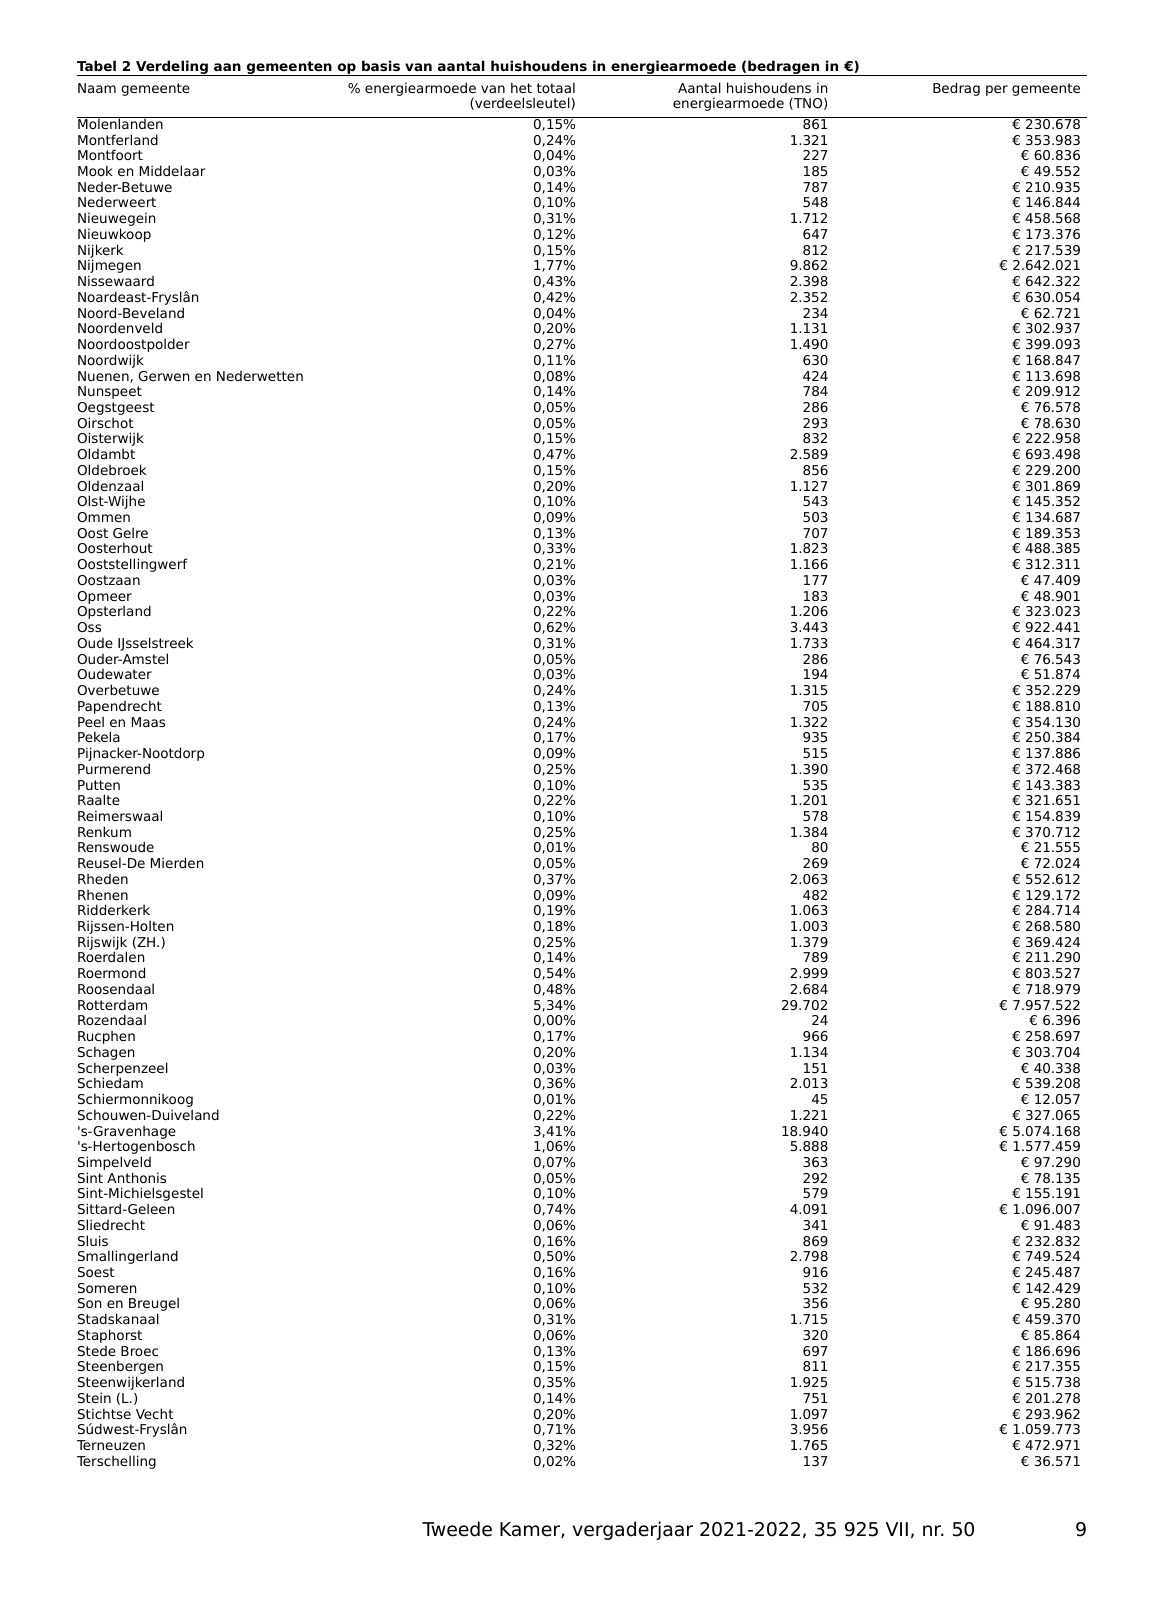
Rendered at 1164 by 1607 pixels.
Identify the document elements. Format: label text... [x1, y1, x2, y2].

table_cell € 21.555 [834, 840, 1087, 856]
table_cell 1.384 [582, 825, 834, 840]
table_cell 363 [582, 1155, 834, 1171]
table_cell 2.999 [582, 966, 834, 982]
table_cell Stadskanaal [77, 1312, 329, 1328]
table_cell € 51.874 [834, 667, 1087, 683]
table_cell Olst-Wijhe [77, 494, 329, 510]
table_cell 0,10% [329, 809, 582, 824]
table_cell Nuenen, Gerwen en Nederwetten [77, 368, 329, 384]
table_cell € 464.317 [834, 636, 1087, 651]
table_cell 0,24% [329, 683, 582, 699]
table_cell € 399.093 [834, 337, 1087, 353]
table_cell 0,14% [329, 1391, 582, 1406]
table_cell 0,06% [329, 1296, 582, 1312]
table_cell 2.352 [582, 290, 834, 305]
table_cell 137 [582, 1454, 834, 1469]
table_cell € 245.487 [834, 1265, 1087, 1281]
table_cell 0,14% [329, 180, 582, 195]
table_cell 227 [582, 148, 834, 164]
table_cell 0,03% [329, 164, 582, 179]
table_cell 0,14% [329, 950, 582, 966]
table_cell € 1.096.007 [834, 1202, 1087, 1218]
table_cell 0,14% [329, 384, 582, 400]
table_cell Noordenveld [77, 321, 329, 337]
table_cell € 301.869 [834, 479, 1087, 494]
table_cell € 312.311 [834, 557, 1087, 573]
table_cell 578 [582, 809, 834, 824]
table_cell € 217.355 [834, 1359, 1087, 1375]
table_cell 532 [582, 1281, 834, 1296]
table_cell Oisterwijk [77, 431, 329, 447]
table_cell 1.390 [582, 762, 834, 777]
table_cell Stein (L.) [77, 1391, 329, 1406]
table_cell 0,22% [329, 1108, 582, 1123]
table_cell Opmeer [77, 589, 329, 604]
table_cell 0,15% [329, 463, 582, 478]
table_cell € 210.935 [834, 180, 1087, 195]
table_cell Overbetuwe [77, 683, 329, 699]
table_cell 's-Hertogenbosch [77, 1139, 329, 1155]
table_cell Oegstgeest [77, 400, 329, 416]
table_cell € 459.370 [834, 1312, 1087, 1328]
table_cell Staphorst [77, 1328, 329, 1343]
table_cell Rhenen [77, 888, 329, 903]
table_cell 2.398 [582, 274, 834, 290]
table_cell 18.940 [582, 1123, 834, 1139]
table_cell Rozendaal [77, 1013, 329, 1029]
table_cell € 303.704 [834, 1045, 1087, 1060]
table_cell € 91.483 [834, 1218, 1087, 1233]
table_cell Renswoude [77, 840, 329, 856]
table_cell 5,34% [329, 998, 582, 1013]
table_cell € 718.979 [834, 982, 1087, 997]
table_cell € 173.376 [834, 227, 1087, 242]
table_cell 0,31% [329, 211, 582, 227]
table_cell 0,24% [329, 133, 582, 148]
table_cell Noordwijk [77, 353, 329, 368]
table_cell 0,19% [329, 903, 582, 919]
table_cell 1.315 [582, 683, 834, 699]
table_cell 320 [582, 1328, 834, 1343]
table_cell Steenwijkerland [77, 1375, 329, 1391]
table_cell Someren [77, 1281, 329, 1296]
table_cell 177 [582, 573, 834, 588]
table_cell € 250.384 [834, 730, 1087, 746]
table_cell 856 [582, 463, 834, 478]
table_cell 0,31% [329, 1312, 582, 1328]
table_cell 0,15% [329, 1359, 582, 1375]
table_cell € 222.958 [834, 431, 1087, 447]
table_cell € 370.712 [834, 825, 1087, 840]
table_cell € 217.539 [834, 243, 1087, 258]
table_cell 2.798 [582, 1249, 834, 1265]
table_cell 1.201 [582, 793, 834, 809]
table_cell 0,04% [329, 305, 582, 321]
table_cell Rucphen [77, 1029, 329, 1045]
table_cell Putten [77, 777, 329, 793]
table_cell Pijnacker-Nootdorp [77, 746, 329, 762]
table_cell Opsterland [77, 604, 329, 620]
table_cell 1.003 [582, 919, 834, 934]
table_cell € 76.543 [834, 651, 1087, 667]
table_cell € 12.057 [834, 1092, 1087, 1108]
table_cell Sliedrecht [77, 1218, 329, 1233]
table_cell Montfoort [77, 148, 329, 164]
table_cell 0,11% [329, 353, 582, 368]
table_cell 0,20% [329, 321, 582, 337]
table_cell 0,00% [329, 1013, 582, 1029]
table_cell 1.823 [582, 541, 834, 557]
table_cell € 302.937 [834, 321, 1087, 337]
table_cell Noord-Beveland [77, 305, 329, 321]
table_cell € 372.468 [834, 762, 1087, 777]
table_cell 0,13% [329, 526, 582, 541]
table_cell 234 [582, 305, 834, 321]
table_cell Aantal huishoudens in energiearmoede (TNO) [582, 76, 834, 117]
table_cell 832 [582, 431, 834, 447]
table_cell 0,06% [329, 1218, 582, 1233]
table_cell 935 [582, 730, 834, 746]
table_cell 0,13% [329, 1344, 582, 1359]
table_cell 3.956 [582, 1422, 834, 1438]
table_cell € 188.810 [834, 699, 1087, 714]
table_cell Naam gemeente [77, 76, 329, 117]
table_cell 0,50% [329, 1249, 582, 1265]
table_cell 0,25% [329, 762, 582, 777]
table_cell Oldebroek [77, 463, 329, 478]
table_cell 0,10% [329, 195, 582, 211]
table_cell Reimerswaal [77, 809, 329, 824]
table_cell 1.379 [582, 935, 834, 950]
table_cell 286 [582, 400, 834, 416]
table_cell 0,08% [329, 368, 582, 384]
table_cell 0,22% [329, 793, 582, 809]
table_cell Noardeast-Fryslân [77, 290, 329, 305]
table_cell € 352.229 [834, 683, 1087, 699]
table_cell 0,05% [329, 416, 582, 431]
table_cell Neder-Betuwe [77, 180, 329, 195]
table_cell € 284.714 [834, 903, 1087, 919]
table_cell Terneuzen [77, 1438, 329, 1454]
table_cell 0,37% [329, 872, 582, 887]
table_cell Nederweert [77, 195, 329, 211]
table_cell 0,06% [329, 1328, 582, 1343]
table_cell 1.925 [582, 1375, 834, 1391]
table_cell Renkum [77, 825, 329, 840]
table_cell Son en Breugel [77, 1296, 329, 1312]
table_cell 356 [582, 1296, 834, 1312]
table_cell Schiedam [77, 1076, 329, 1092]
table_cell 286 [582, 651, 834, 667]
table_cell 0,20% [329, 1045, 582, 1060]
table_cell 0,62% [329, 620, 582, 636]
table_cell 9.862 [582, 258, 834, 274]
table_cell 535 [582, 777, 834, 793]
table_cell 0,27% [329, 337, 582, 353]
table_cell 5.888 [582, 1139, 834, 1155]
table_cell Scherpenzeel [77, 1060, 329, 1076]
table_cell 0,01% [329, 1092, 582, 1108]
table_cell 869 [582, 1234, 834, 1249]
table_cell 185 [582, 164, 834, 179]
table_cell Nijkerk [77, 243, 329, 258]
table_cell 0,03% [329, 573, 582, 588]
table_cell € 211.290 [834, 950, 1087, 966]
table_cell 1.321 [582, 133, 834, 148]
table_cell Oosterhout [77, 541, 329, 557]
table_cell Nieuwegein [77, 211, 329, 227]
table_cell 1.490 [582, 337, 834, 353]
table_cell 0,36% [329, 1076, 582, 1092]
table_cell € 189.353 [834, 526, 1087, 541]
table_cell Nissewaard [77, 274, 329, 290]
table_cell Stede Broec [77, 1344, 329, 1359]
table_cell 705 [582, 699, 834, 714]
table_cell Bedrag per gemeente [834, 76, 1087, 117]
table_cell 784 [582, 384, 834, 400]
table_cell Oudewater [77, 667, 329, 683]
table_cell 0,35% [329, 1375, 582, 1391]
table_cell € 458.568 [834, 211, 1087, 227]
table_cell 1.097 [582, 1406, 834, 1422]
table_cell 1.206 [582, 604, 834, 620]
table_cell 1.063 [582, 903, 834, 919]
table_cell € 354.130 [834, 714, 1087, 730]
table_cell Steenbergen [77, 1359, 329, 1375]
table_cell Roosendaal [77, 982, 329, 997]
table_cell 0,54% [329, 966, 582, 982]
table_cell € 201.278 [834, 1391, 1087, 1406]
table_cell 1.131 [582, 321, 834, 337]
table_cell 1.712 [582, 211, 834, 227]
table_cell Schiermonnikoog [77, 1092, 329, 1108]
table_cell Sint-Michielsgestel [77, 1186, 329, 1202]
table_cell Simpelveld [77, 1155, 329, 1171]
table_cell 0,22% [329, 604, 582, 620]
table_cell 341 [582, 1218, 834, 1233]
table_cell 0,25% [329, 935, 582, 950]
table_cell 0,04% [329, 148, 582, 164]
table_cell € 76.578 [834, 400, 1087, 416]
table_cell 424 [582, 368, 834, 384]
table_cell 707 [582, 526, 834, 541]
table_cell Oostzaan [77, 573, 329, 588]
table_cell € 5.074.168 [834, 1123, 1087, 1139]
table_cell 3.443 [582, 620, 834, 636]
table_cell € 142.429 [834, 1281, 1087, 1296]
table_cell 0,03% [329, 589, 582, 604]
table_cell € 353.983 [834, 133, 1087, 148]
table_cell Smallingerland [77, 1249, 329, 1265]
table_cell 482 [582, 888, 834, 903]
table_cell € 1.577.459 [834, 1139, 1087, 1155]
table_cell 0,05% [329, 856, 582, 872]
table_cell 0,21% [329, 557, 582, 573]
table_cell € 693.498 [834, 447, 1087, 463]
table_cell 0,33% [329, 541, 582, 557]
table_cell 0,18% [329, 919, 582, 934]
table_cell 751 [582, 1391, 834, 1406]
table_cell 0,05% [329, 651, 582, 667]
table_cell Reusel-De Mierden [77, 856, 329, 872]
table_cell 0,13% [329, 699, 582, 714]
table_cell Raalte [77, 793, 329, 809]
table_cell € 232.832 [834, 1234, 1087, 1249]
table_cell 789 [582, 950, 834, 966]
table_cell Ridderkerk [77, 903, 329, 919]
table_cell 811 [582, 1359, 834, 1375]
table_cell Súdwest-Fryslân [77, 1422, 329, 1438]
table_cell € 803.527 [834, 966, 1087, 982]
table_cell 0,07% [329, 1155, 582, 1171]
table_cell 916 [582, 1265, 834, 1281]
table_cell Rheden [77, 872, 329, 887]
table_cell 151 [582, 1060, 834, 1076]
table_cell € 1.059.773 [834, 1422, 1087, 1438]
table_cell Oirschot [77, 416, 329, 431]
table_cell % energiearmoede van het totaal (verdeelsleutel) [329, 76, 582, 117]
table_cell 0,02% [329, 1454, 582, 1469]
table_cell 0,17% [329, 730, 582, 746]
table_cell Nunspeet [77, 384, 329, 400]
table_cell € 642.322 [834, 274, 1087, 290]
table_cell 4.091 [582, 1202, 834, 1218]
table_cell Oost Gelre [77, 526, 329, 541]
table_cell € 85.864 [834, 1328, 1087, 1343]
table_cell 1.765 [582, 1438, 834, 1454]
table_cell Rijssen-Holten [77, 919, 329, 934]
table_cell Peel en Maas [77, 714, 329, 730]
table_cell € 146.844 [834, 195, 1087, 211]
table_cell 1,06% [329, 1139, 582, 1155]
table_cell 0,16% [329, 1234, 582, 1249]
table_cell € 155.191 [834, 1186, 1087, 1202]
table_cell 194 [582, 667, 834, 683]
table_cell € 129.172 [834, 888, 1087, 903]
table_cell Schouwen-Duiveland [77, 1108, 329, 1123]
table_cell 's-Gravenhage [77, 1123, 329, 1139]
table_cell € 36.571 [834, 1454, 1087, 1469]
table_cell Pekela [77, 730, 329, 746]
table_cell € 749.524 [834, 1249, 1087, 1265]
table_cell 0,74% [329, 1202, 582, 1218]
table_cell 0,09% [329, 510, 582, 526]
table_cell 515 [582, 746, 834, 762]
table_cell € 40.338 [834, 1060, 1087, 1076]
table_cell 2.589 [582, 447, 834, 463]
table_cell 0,15% [329, 243, 582, 258]
table_cell € 293.962 [834, 1406, 1087, 1422]
table_cell 0,01% [329, 840, 582, 856]
table_cell € 134.687 [834, 510, 1087, 526]
table_cell 0,05% [329, 400, 582, 416]
table_cell 1.733 [582, 636, 834, 651]
table_cell 0,10% [329, 494, 582, 510]
table_cell € 78.135 [834, 1171, 1087, 1186]
table_cell € 229.200 [834, 463, 1087, 478]
table_cell 0,42% [329, 290, 582, 305]
table_cell Sint Anthonis [77, 1171, 329, 1186]
table_cell € 209.912 [834, 384, 1087, 400]
table_cell 80 [582, 840, 834, 856]
table_cell Roermond [77, 966, 329, 982]
table_cell € 145.352 [834, 494, 1087, 510]
table_cell 0,24% [329, 714, 582, 730]
table_cell € 515.738 [834, 1375, 1087, 1391]
table_cell Ommen [77, 510, 329, 526]
table_cell 697 [582, 1344, 834, 1359]
table_cell € 323.023 [834, 604, 1087, 620]
table_cell € 137.886 [834, 746, 1087, 762]
table_cell € 60.836 [834, 148, 1087, 164]
table_cell 2.684 [582, 982, 834, 997]
table_cell 1.221 [582, 1108, 834, 1123]
table_cell Rotterdam [77, 998, 329, 1013]
table_cell 0,16% [329, 1265, 582, 1281]
table_cell 3,41% [329, 1123, 582, 1139]
table_cell € 488.385 [834, 541, 1087, 557]
table_cell 0,20% [329, 479, 582, 494]
table_cell 269 [582, 856, 834, 872]
table_cell Ouder-Amstel [77, 651, 329, 667]
table_cell Terschelling [77, 1454, 329, 1469]
table_cell Oldenzaal [77, 479, 329, 494]
table_cell € 472.971 [834, 1438, 1087, 1454]
table_cell 0,05% [329, 1171, 582, 1186]
table_cell 0,20% [329, 1406, 582, 1422]
table_cell 0,43% [329, 274, 582, 290]
table_cell 0,71% [329, 1422, 582, 1438]
table_cell € 72.024 [834, 856, 1087, 872]
table_cell 0,47% [329, 447, 582, 463]
table_cell 0,10% [329, 1281, 582, 1296]
table_cell € 369.424 [834, 935, 1087, 950]
table_cell € 7.957.522 [834, 998, 1087, 1013]
table_cell € 630.054 [834, 290, 1087, 305]
table_cell 0,10% [329, 1186, 582, 1202]
table_cell Schagen [77, 1045, 329, 1060]
table_cell 293 [582, 416, 834, 431]
table_cell 647 [582, 227, 834, 242]
table_cell 1.715 [582, 1312, 834, 1328]
table_cell € 258.697 [834, 1029, 1087, 1045]
table_cell 2.013 [582, 1076, 834, 1092]
table_cell Montferland [77, 133, 329, 148]
table_cell 1,77% [329, 258, 582, 274]
table_cell Rijswijk (ZH.) [77, 935, 329, 950]
table_cell 0,12% [329, 227, 582, 242]
table_cell 0,10% [329, 777, 582, 793]
table_cell 0,31% [329, 636, 582, 651]
table_cell € 49.552 [834, 164, 1087, 179]
table_cell 0,48% [329, 982, 582, 997]
table_cell 630 [582, 353, 834, 368]
table_cell Nieuwkoop [77, 227, 329, 242]
table_cell 2.063 [582, 872, 834, 887]
table_cell 0,25% [329, 825, 582, 840]
table_cell 861 [582, 118, 834, 132]
table_cell 579 [582, 1186, 834, 1202]
table_cell 183 [582, 589, 834, 604]
table_cell 787 [582, 180, 834, 195]
table_cell € 154.839 [834, 809, 1087, 824]
table_cell Mook en Middelaar [77, 164, 329, 179]
table_cell 0,15% [329, 118, 582, 132]
table_cell € 539.208 [834, 1076, 1087, 1092]
table_cell € 552.612 [834, 872, 1087, 887]
table_cell € 62.721 [834, 305, 1087, 321]
table_cell € 186.696 [834, 1344, 1087, 1359]
table_cell Stichtse Vecht [77, 1406, 329, 1422]
table_cell 0,32% [329, 1438, 582, 1454]
table_cell 0,15% [329, 431, 582, 447]
table_cell 24 [582, 1013, 834, 1029]
table_cell Molenlanden [77, 118, 329, 132]
table_cell € 95.280 [834, 1296, 1087, 1312]
table_cell Sluis [77, 1234, 329, 1249]
table_cell € 97.290 [834, 1155, 1087, 1171]
table_cell 543 [582, 494, 834, 510]
table_cell 0,03% [329, 667, 582, 683]
table_cell 45 [582, 1092, 834, 1108]
table_cell € 78.630 [834, 416, 1087, 431]
table_cell 1.127 [582, 479, 834, 494]
table_cell € 268.580 [834, 919, 1087, 934]
table_cell € 230.678 [834, 118, 1087, 132]
table_cell Oude IJsselstreek [77, 636, 329, 651]
table_cell € 321.651 [834, 793, 1087, 809]
table_cell € 113.698 [834, 368, 1087, 384]
table_cell 292 [582, 1171, 834, 1186]
table_cell € 48.901 [834, 589, 1087, 604]
table_cell € 47.409 [834, 573, 1087, 588]
table_cell Oldambt [77, 447, 329, 463]
table_cell 812 [582, 243, 834, 258]
table_cell Ooststellingwerf [77, 557, 329, 573]
table_cell € 327.065 [834, 1108, 1087, 1123]
table_cell 1.166 [582, 557, 834, 573]
table_cell Purmerend [77, 762, 329, 777]
table_cell € 168.847 [834, 353, 1087, 368]
table_cell 0,09% [329, 888, 582, 903]
table_cell 503 [582, 510, 834, 526]
table_cell Sittard-Geleen [77, 1202, 329, 1218]
table_cell Roerdalen [77, 950, 329, 966]
table_cell 29.702 [582, 998, 834, 1013]
table_cell Oss [77, 620, 329, 636]
table_cell 0,09% [329, 746, 582, 762]
table_cell € 922.441 [834, 620, 1087, 636]
table_cell € 143.383 [834, 777, 1087, 793]
table_cell Nijmegen [77, 258, 329, 274]
table_cell 1.134 [582, 1045, 834, 1060]
table_cell Soest [77, 1265, 329, 1281]
table_cell 966 [582, 1029, 834, 1045]
table_cell Noordoostpolder [77, 337, 329, 353]
table_cell € 2.642.021 [834, 258, 1087, 274]
table_cell 0,03% [329, 1060, 582, 1076]
table_cell € 6.396 [834, 1013, 1087, 1029]
table_cell 548 [582, 195, 834, 211]
table_cell Papendrecht [77, 699, 329, 714]
table_cell 0,17% [329, 1029, 582, 1045]
table_cell 1.322 [582, 714, 834, 730]
table_header Tabel 2 Verdeling aan gemeenten op basis van aantal huishoudens in energiearmoede (bedragen in €) [77, 59, 1087, 75]
